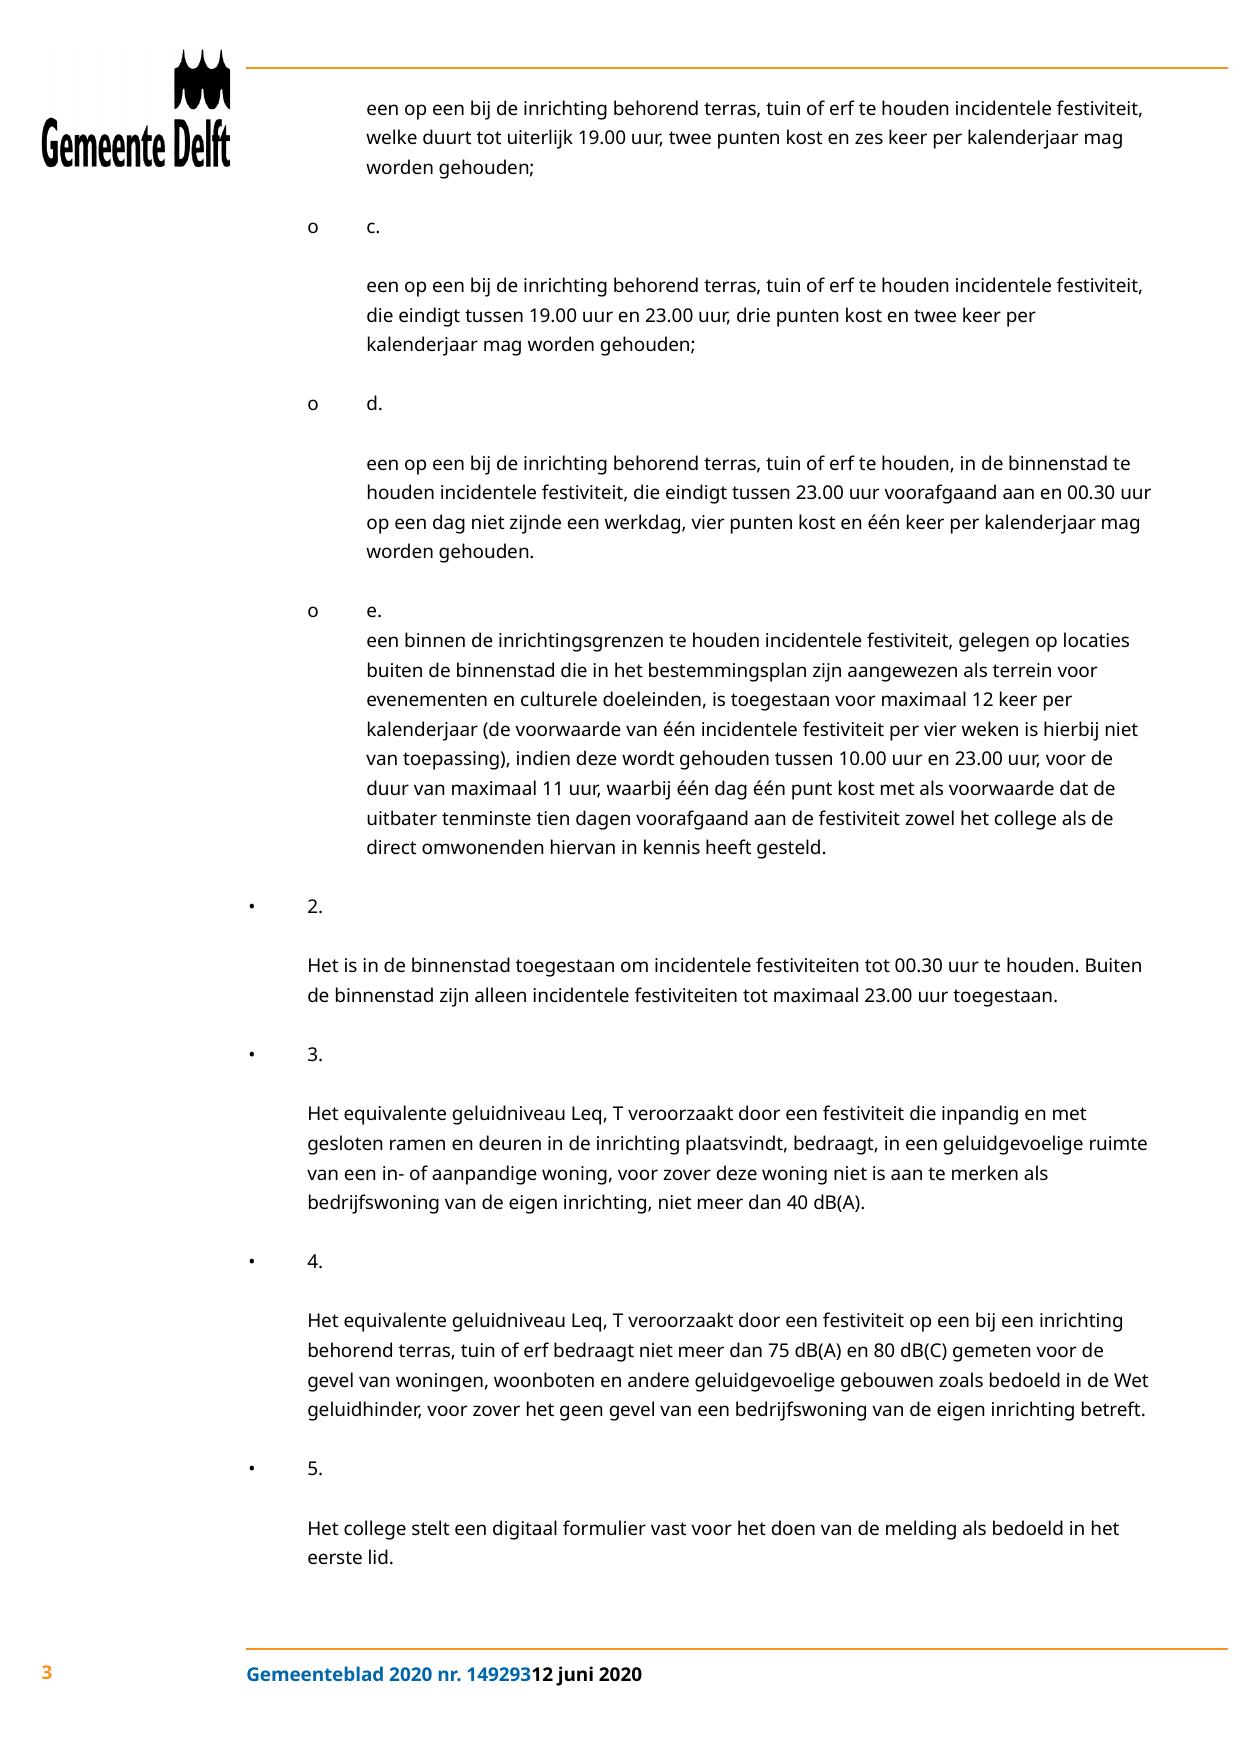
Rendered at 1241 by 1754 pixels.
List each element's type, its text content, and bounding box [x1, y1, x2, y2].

list 4. [248, 1248, 1152, 1274]
list 2. [248, 893, 1152, 919]
list 5. [248, 1456, 1152, 1481]
list Het college stelt een digitaal formulier vast voor het doen van de melding als bedoeld in het eerste lid. [248, 1515, 1152, 1570]
list Het is in de binnenstad toegestaan om incidentele festiviteiten tot 00.30 uur te houden. Buiten de binnenstad zijn alleen incidentele festiviteiten tot maximaal 23.00 uur toegestaan. [248, 953, 1152, 1008]
list 3. [248, 1041, 1152, 1067]
list d. [307, 391, 1152, 416]
list een binnen de inrichtingsgrenzen te houden incidentele festiviteit, gelegen op locaties buiten de binnenstad die in het bestemmingsplan zijn aangewezen als terrein voor evenementen en culturele doeleinden, is toegestaan voor maximaal 12 keer per kalenderjaar (de voorwaarde van één incidentele festiviteit per vier weken is hierbij niet van toepassing), indien deze wordt gehouden tussen 10.00 uur en 23.00 uur, voor de duur van maximaal 11 uur, waarbij één dag één punt kost met als voorwaarde dat de uitbater tenminste tien dagen voorafgaand aan de festiviteit zowel het college als de direct omwonenden hiervan in kennis heeft gesteld. [307, 627, 1152, 860]
list Het equivalente geluidniveau Leq, T veroorzaakt door een festiviteit die inpandig en met gesloten ramen en deuren in de inrichting plaatsvindt, bedraagt, in een geluidgevoelige ruimte van een in- of aanpandige woning, voor zover deze woning niet is aan te merken als bedrijfswoning van de eigen inrichting, niet meer dan 40 dB(A). [248, 1101, 1152, 1215]
list een op een bij de inrichting behorend terras, tuin of erf te houden, in de binnenstad te houden incidentele festiviteit, die eindigt tussen 23.00 uur voorafgaand aan en 00.30 uur op een dag niet zijnde een werkdag, vier punten kost en één keer per kalenderjaar mag worden gehouden. [307, 450, 1152, 564]
list c. [307, 213, 1152, 239]
list Het equivalente geluidniveau Leq, T veroorzaakt door een festiviteit op een bij een inrichting behorend terras, tuin of erf bedraagt niet meer dan 75 dB(A) en 80 dB(C) gemeten voor de gevel van woningen, woonboten en andere geluidgevoelige gebouwen zoals bedoeld in de Wet geluidhinder, voor zover het geen gevel van een bedrijfswoning van de eigen inrichting betreft. [248, 1308, 1152, 1422]
list e. [307, 598, 1152, 623]
list een op een bij de inrichting behorend terras, tuin of erf te houden incidentele festiviteit, die eindigt tussen 19.00 uur en 23.00 uur, drie punten kost en twee keer per kalenderjaar mag worden gehouden; [307, 272, 1152, 357]
list een op een bij de inrichting behorend terras, tuin of erf te houden incidentele festiviteit, welke duurt tot uiterlijk 19.00 uur, twee punten kost en zes keer per kalenderjaar mag worden gehouden; [307, 95, 1152, 180]
picture [41, 47, 231, 172]
